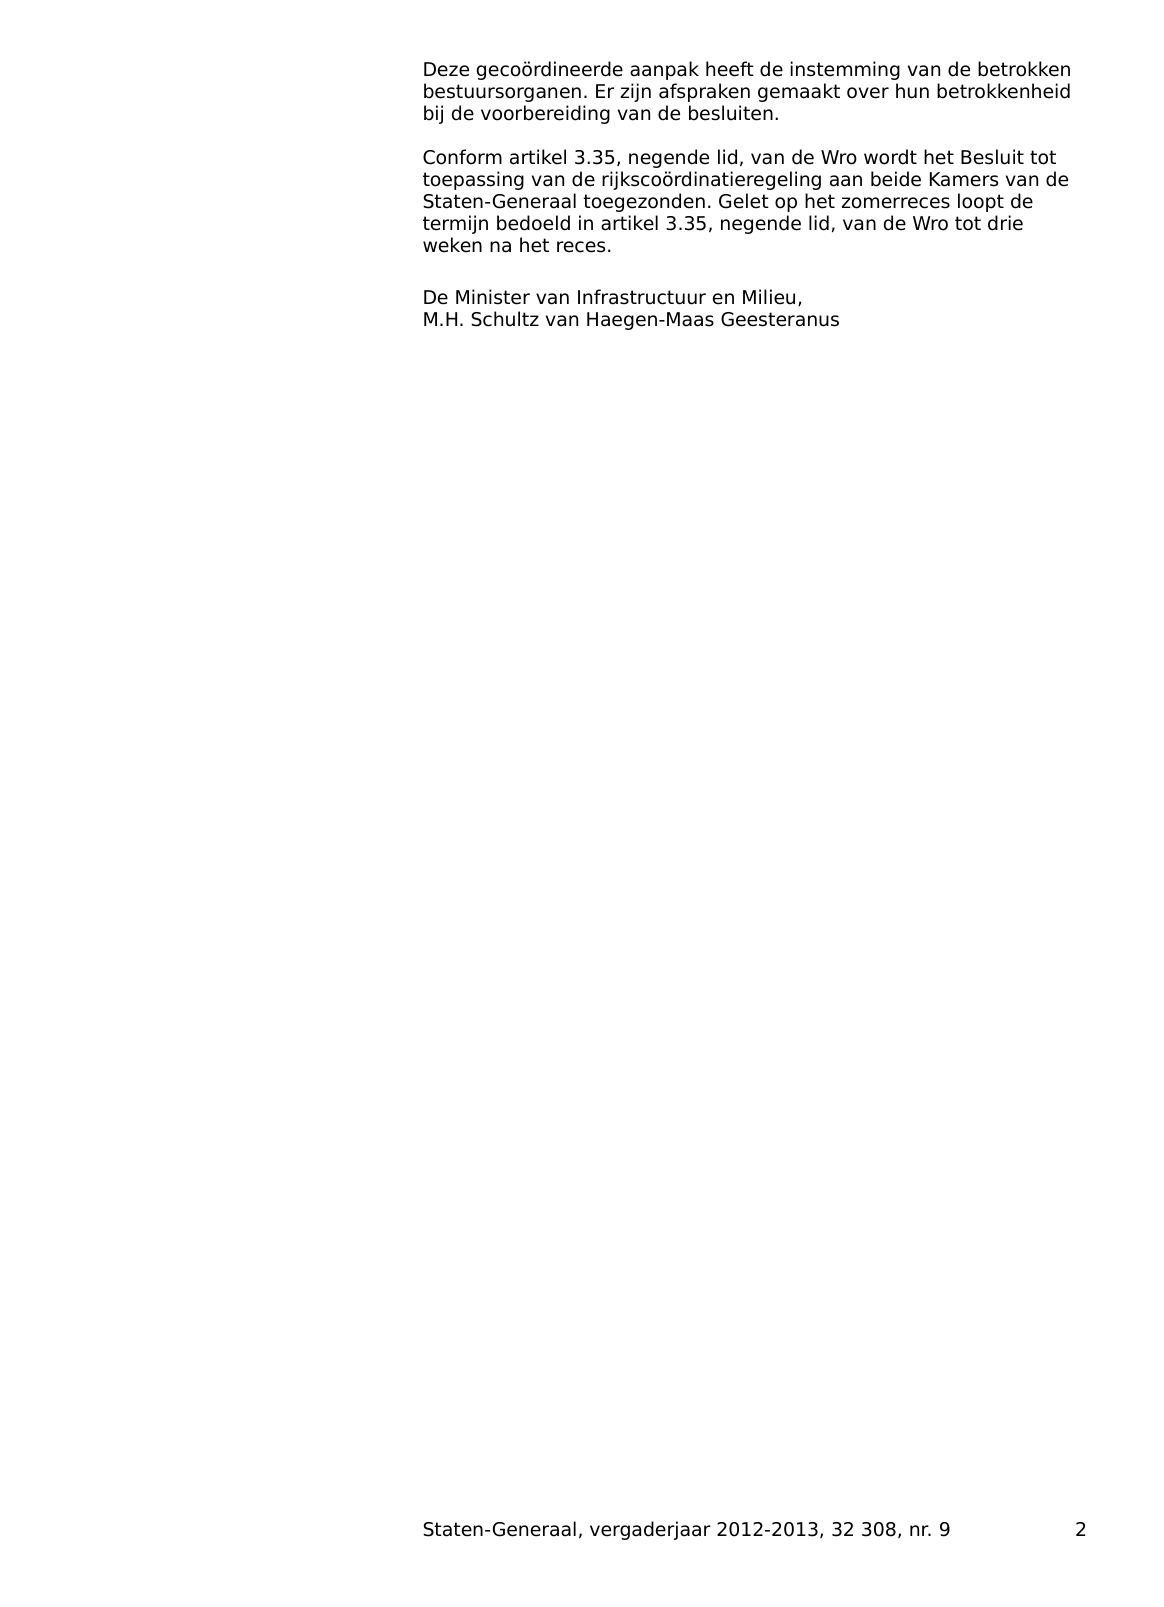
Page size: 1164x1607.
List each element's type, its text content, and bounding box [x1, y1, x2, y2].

text Conform artikel 3.35, negende lid, van de Wro wordt het Besluit tot toepassing van de rijkscoördinatieregeling aan beide Kamers van de Staten-Generaal toegezonden. Gelet op het zomerreces loopt de termijn bedoeld in artikel 3.35, negende lid, van de Wro tot drie weken na het reces. [422, 147, 1087, 257]
text Deze gecoördineerde aanpak heeft de instemming van de betrokken bestuursorganen. Er zijn afspraken gemaakt over hun betrokkenheid bij de voorbereiding van de besluiten. [422, 59, 1087, 125]
text De Minister van Infrastructuur en Milieu, M.H. Schultz van Haegen-Maas Geesteranus [422, 287, 1087, 331]
